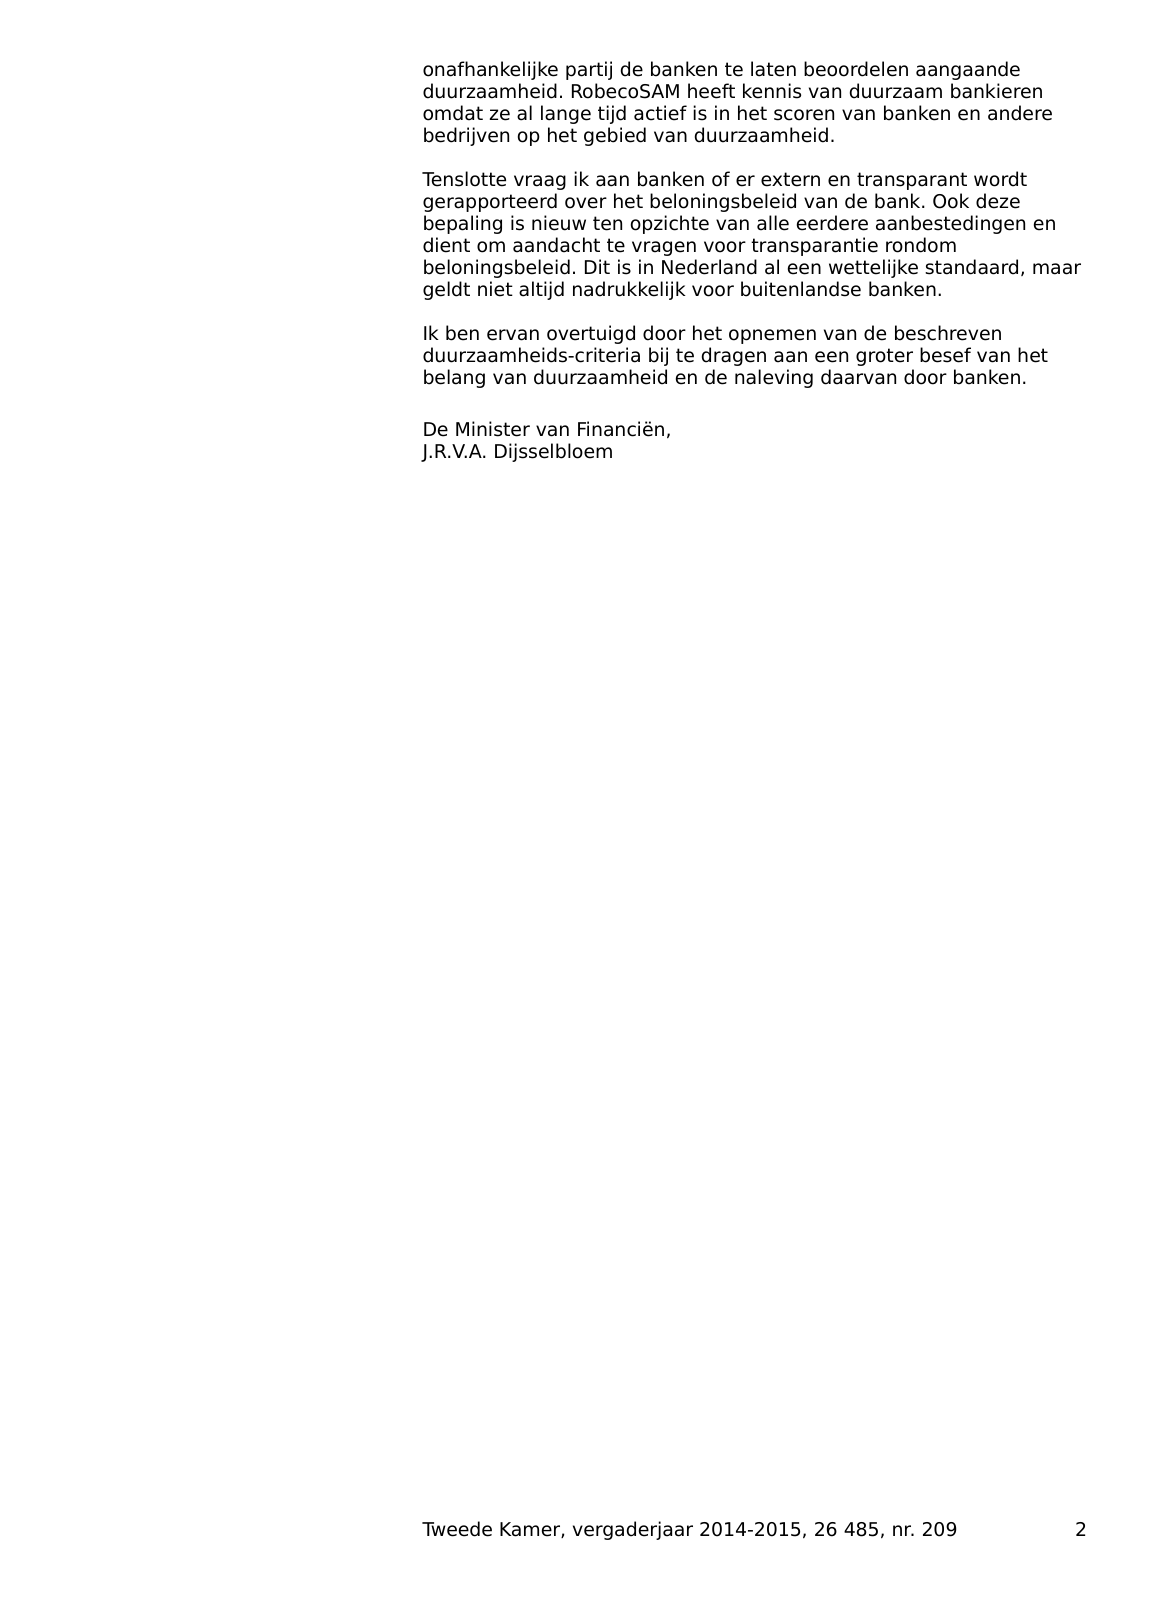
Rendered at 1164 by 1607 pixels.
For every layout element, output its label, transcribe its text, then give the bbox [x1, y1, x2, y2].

text onafhankelijke partij de banken te laten beoordelen aangaande duurzaamheid. RobecoSAM heeft kennis van duurzaam bankieren omdat ze al lange tijd actief is in het scoren van banken en andere bedrijven op het gebied van duurzaamheid. [422, 59, 1087, 147]
text De Minister van Financiën, J.R.V.A. Dijsselbloem [422, 419, 1087, 463]
text Tenslotte vraag ik aan banken of er extern en transparant wordt gerapporteerd over het beloningsbeleid van de bank. Ook deze bepaling is nieuw ten opzichte van alle eerdere aanbestedingen en dient om aandacht te vragen voor transparantie rondom beloningsbeleid. Dit is in Nederland al een wettelijke standaard, maar geldt niet altijd nadrukkelijk voor buitenlandse banken. [422, 169, 1087, 301]
text Ik ben ervan overtuigd door het opnemen van de beschreven duurzaamheids-criteria bij te dragen aan een groter besef van het belang van duurzaamheid en de naleving daarvan door banken. [422, 323, 1087, 389]
